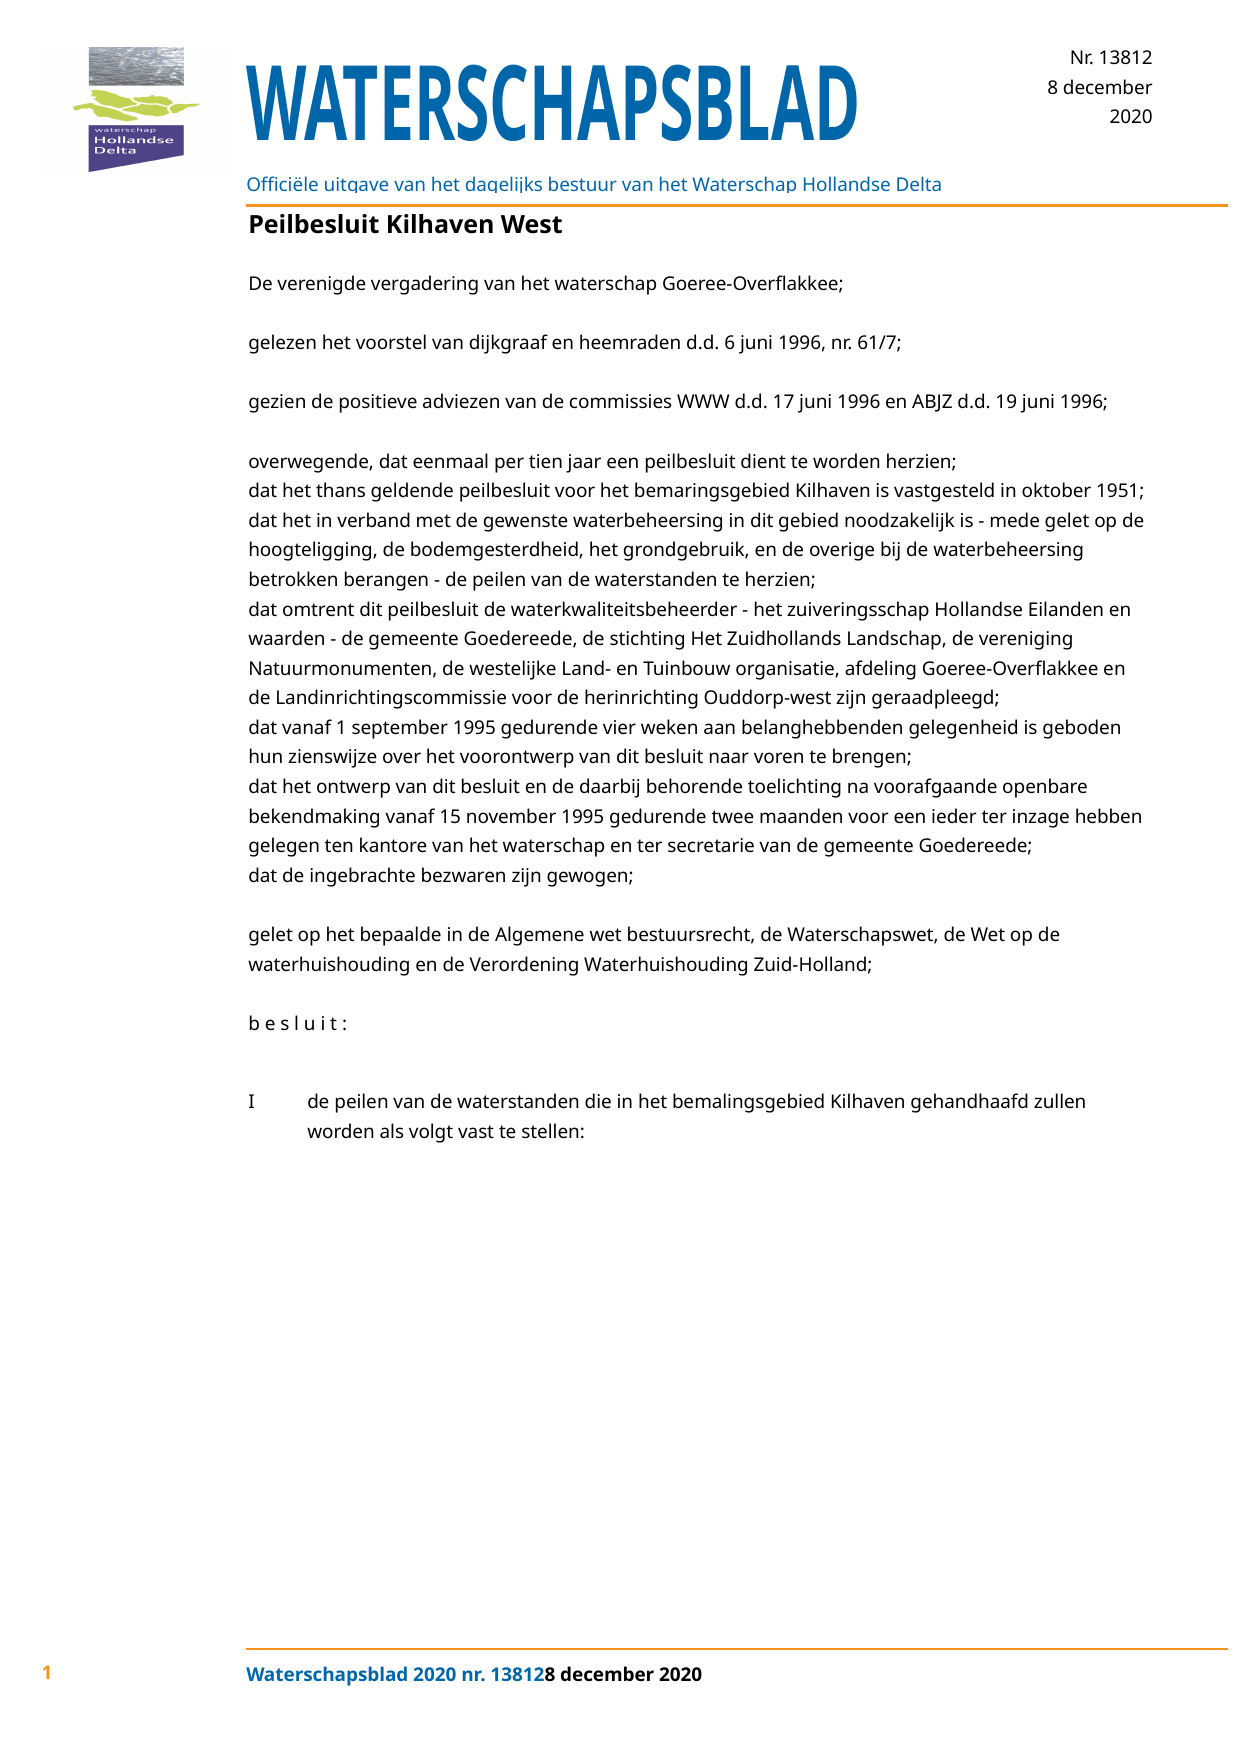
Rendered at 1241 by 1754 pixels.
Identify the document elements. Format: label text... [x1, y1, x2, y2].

text gezien de positieve adviezen van de commissies WWW d.d. 17 juni 1996 en ABJZ d.d. 19 juni 1996; [248, 389, 1152, 414]
text dat omtrent dit peilbesluit de waterkwaliteitsbeheerder - het zuiveringsschap Hollandse Eilanden en waarden - de gemeente Goedereede, de stichting Het Zuidhollands Landschap, de vereniging Natuurmonumenten, de westelijke Land- en Tuinbouw organisatie, afdeling Goeree-Overflakkee en de Landinrichtingscommissie voor de herinrichting Ouddorp-west zijn geraadpleegd; [248, 596, 1152, 710]
text overwegende, dat eenmaal per tien jaar een peilbesluit dient te worden herzien; [248, 448, 1152, 473]
text dat het in verband met de gewenste waterbeheersing in dit gebied noodzakelijk is - mede gelet op de hoogteligging, de bodemgesterdheid, het grondgebruik, en de overige bij de waterbeheersing betrokken berangen - de peilen van de waterstanden te herzien; [248, 507, 1152, 592]
text dat het thans geldende peilbesluit voor het bemaringsgebied Kilhaven is vastgesteld in oktober 1951; [248, 477, 1152, 503]
text dat de ingebrachte bezwaren zijn gewogen; [248, 862, 1152, 888]
text b e s l u i t : [248, 1010, 1152, 1036]
text dat het ontwerp van dit besluit en de daarbij behorende toelichting na voorafgaande openbare bekendmaking vanaf 15 november 1995 gedurende twee maanden voor een ieder ter inzage hebben gelegen ten kantore van het waterschap en ter secretarie van de gemeente Goedereede; [248, 773, 1152, 858]
text gelet op het bepaalde in de Algemene wet bestuursrecht, de Waterschapswet, de Wet op de waterhuishouding en de Verordening Waterhuishouding Zuid-Holland; [248, 921, 1152, 976]
text De verenigde vergadering van het waterschap Goeree-Overflakkee; [248, 270, 1152, 296]
list de peilen van de waterstanden die in het bemalingsgebied Kilhaven gehandhaafd zullen worden als volgt vast te stellen: [248, 1089, 1152, 1144]
text dat vanaf 1 september 1995 gedurende vier weken aan belanghebbenden gelegenheid is geboden hun zienswijze over het voorontwerp van dit besluit naar voren te brengen; [248, 714, 1152, 769]
text Peilbesluit Kilhaven West [248, 207, 1152, 241]
picture [41, 47, 231, 172]
text gelezen het voorstel van dijkgraaf en heemraden d.d. 6 juni 1996, nr. 61/7; [248, 329, 1152, 355]
